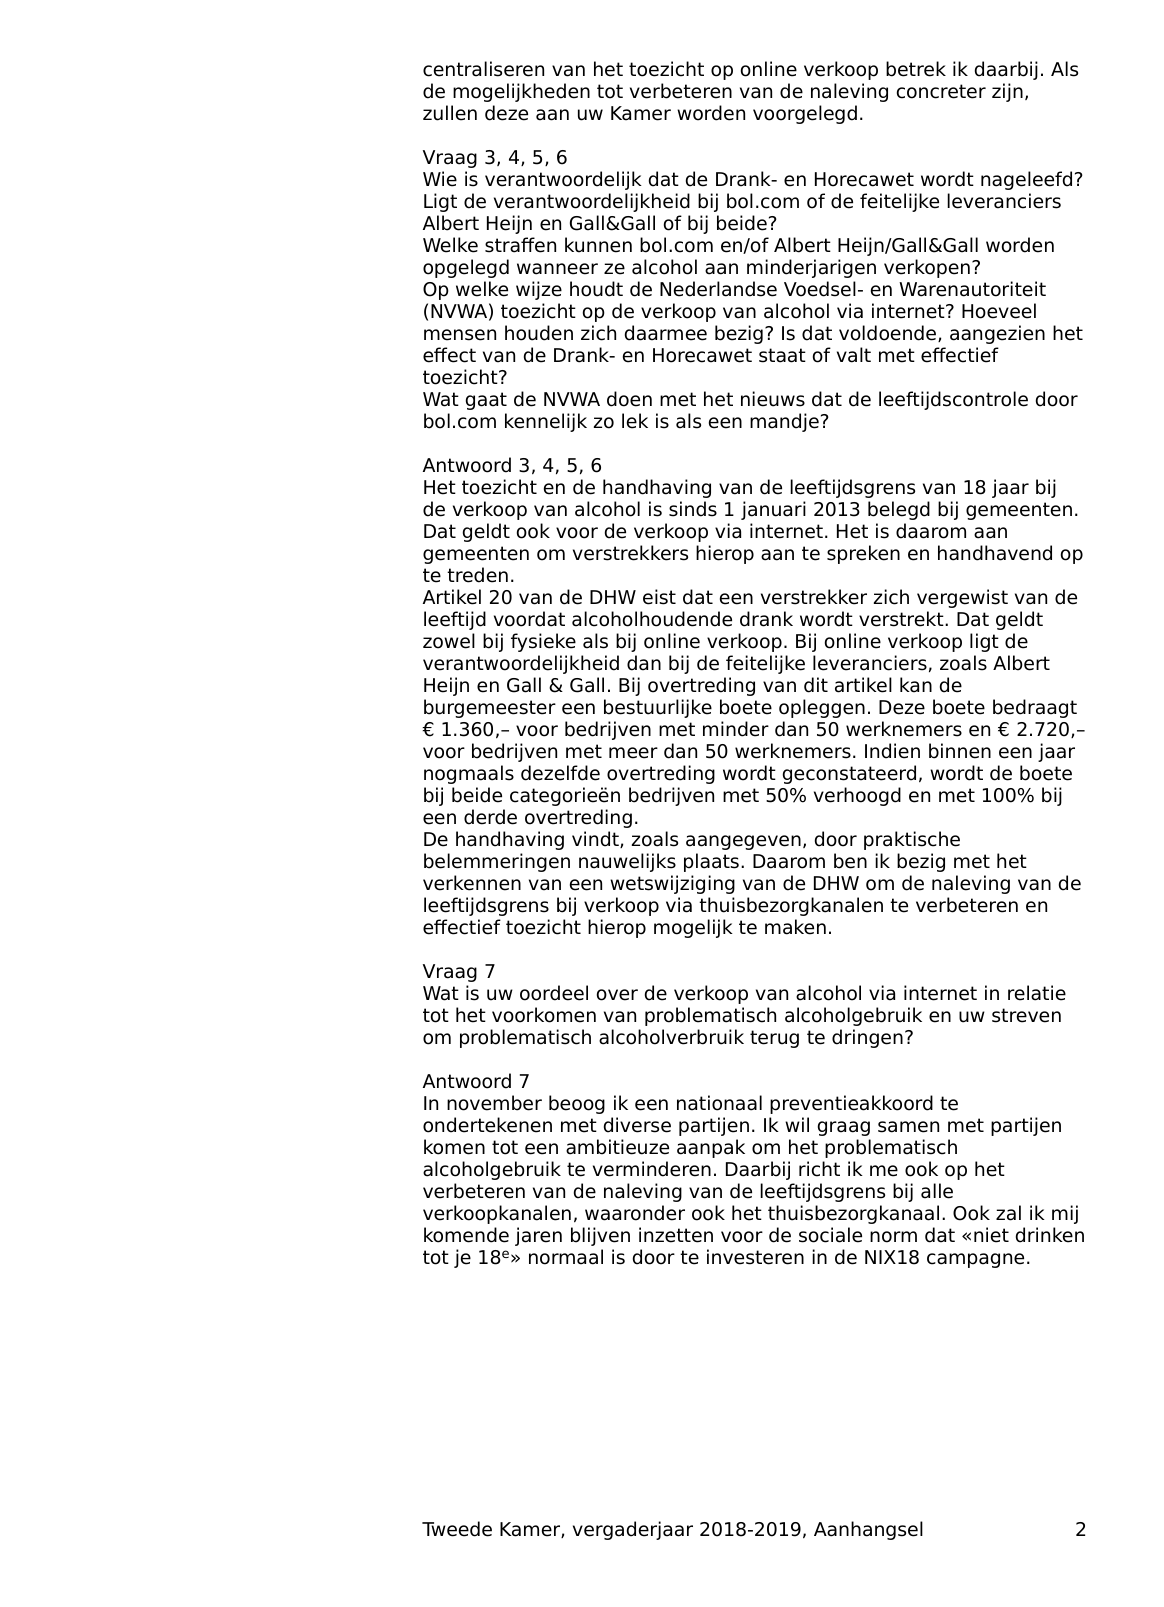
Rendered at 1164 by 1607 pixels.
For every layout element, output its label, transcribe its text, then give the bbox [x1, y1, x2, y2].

text Artikel 20 van de DHW eist dat een verstrekker zich vergewist van de leeftijd voordat alcoholhoudende drank wordt verstrekt. Dat geldt zowel bij fysieke als bij online verkoop. Bij online verkoop ligt de verantwoordelijkheid dan bij de feitelijke leveranciers, zoals Albert Heijn en Gall & Gall. Bij overtreding van dit artikel kan de burgemeester een bestuurlijke boete opleggen. Deze boete bedraagt € 1.360,– voor bedrijven met minder dan 50 werknemers en € 2.720,– voor bedrijven met meer dan 50 werknemers. Indien binnen een jaar nogmaals dezelfde overtreding wordt geconstateerd, wordt de boete bij beide categorieën bedrijven met 50% verhoogd en met 100% bij een derde overtreding. [422, 587, 1087, 829]
text De handhaving vindt, zoals aangegeven, door praktische belemmeringen nauwelijks plaats. Daarom ben ik bezig met het verkennen van een wetswijziging van de DHW om de naleving van de leeftijdsgrens bij verkoop via thuisbezorgkanalen te verbeteren en effectief toezicht hierop mogelijk te maken. [422, 829, 1087, 939]
text centraliseren van het toezicht op online verkoop betrek ik daarbij. Als de mogelijkheden tot verbeteren van de naleving concreter zijn, zullen deze aan uw Kamer worden voorgelegd. [422, 59, 1087, 125]
text Antwoord 3, 4, 5, 6 [422, 455, 1087, 477]
text Welke straffen kunnen bol.com en/of Albert Heijn/Gall&Gall worden opgelegd wanneer ze alcohol aan minderjarigen verkopen? [422, 235, 1087, 279]
text Vraag 3, 4, 5, 6 [422, 147, 1087, 169]
text Wat gaat de NVWA doen met het nieuws dat de leeftijdscontrole door bol.com kennelijk zo lek is als een mandje? [422, 389, 1087, 433]
text Antwoord 7 [422, 1071, 1087, 1093]
text Wat is uw oordeel over de verkoop van alcohol via internet in relatie tot het voorkomen van problematisch alcoholgebruik en uw streven om problematisch alcoholverbruik terug te dringen? [422, 983, 1087, 1049]
text Vraag 7 [422, 961, 1087, 983]
text Wie is verantwoordelijk dat de Drank- en Horecawet wordt nageleefd? Ligt de verantwoordelijkheid bij bol.com of de feitelijke leveranciers Albert Heijn en Gall&Gall of bij beide? [422, 169, 1087, 235]
text In november beoog ik een nationaal preventieakkoord te ondertekenen met diverse partijen. Ik wil graag samen met partijen komen tot een ambitieuze aanpak om het problematisch alcoholgebruik te verminderen. Daarbij richt ik me ook op het verbeteren van de naleving van de leeftijdsgrens bij alle verkoopkanalen, waaronder ook het thuisbezorgkanaal. Ook zal ik mij komende jaren blijven inzetten voor de sociale norm dat «niet drinken tot je 18e» normaal is door te investeren in de NIX18 campagne. [422, 1093, 1087, 1269]
text Op welke wijze houdt de Nederlandse Voedsel- en Warenautoriteit (NVWA) toezicht op de verkoop van alcohol via internet? Hoeveel mensen houden zich daarmee bezig? Is dat voldoende, aangezien het effect van de Drank- en Horecawet staat of valt met effectief toezicht? [422, 279, 1087, 389]
text Het toezicht en de handhaving van de leeftijdsgrens van 18 jaar bij de verkoop van alcohol is sinds 1 januari 2013 belegd bij gemeenten. Dat geldt ook voor de verkoop via internet. Het is daarom aan gemeenten om verstrekkers hierop aan te spreken en handhavend op te treden. [422, 477, 1087, 587]
